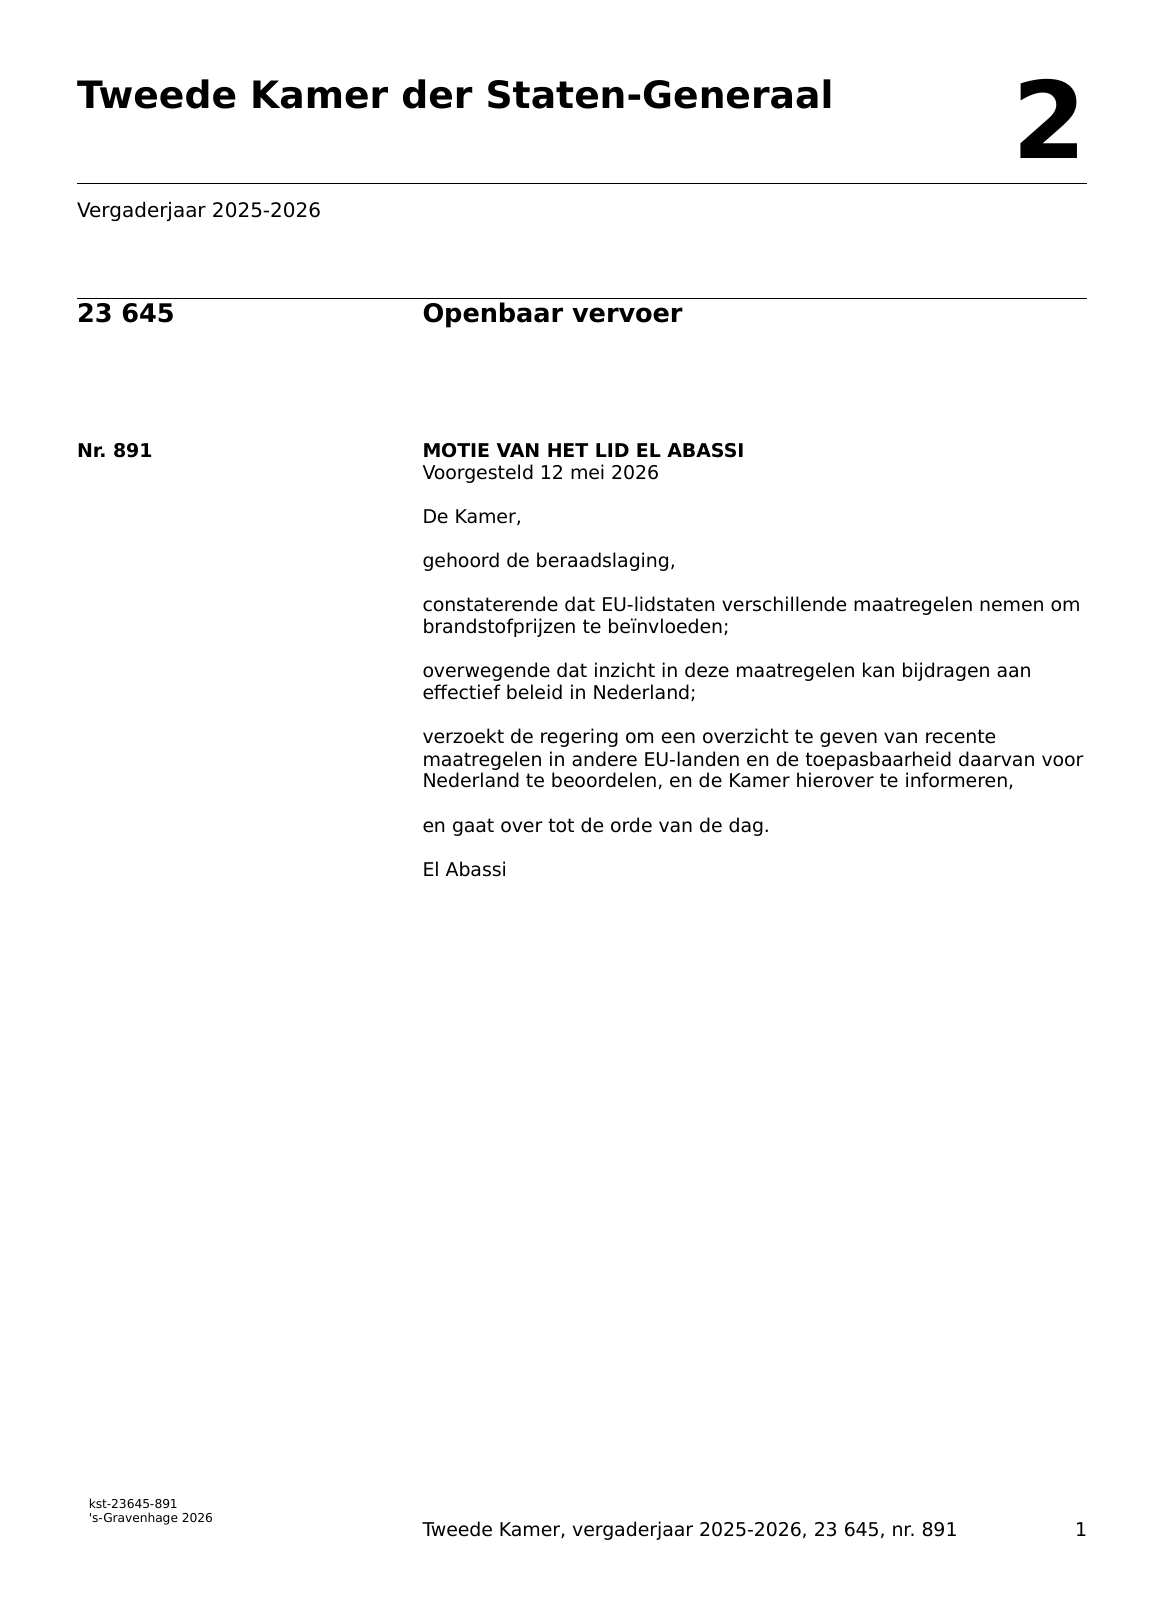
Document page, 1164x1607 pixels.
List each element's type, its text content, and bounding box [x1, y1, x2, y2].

subtitle Nr. 891 MOTIE VAN HET LID EL ABASSI [77, 440, 1087, 462]
text De Kamer, [422, 506, 1087, 528]
text kst-23645-891 [88, 1497, 323, 1511]
text overwegende dat inzicht in deze maatregelen kan bijdragen aan effectief beleid in Nederland; [422, 660, 1087, 704]
text 's-Gravenhage 2026 [88, 1511, 323, 1525]
table_header 2 [886, 59, 1087, 183]
subtitle 23 645 Openbaar vervoer [77, 299, 1087, 329]
text Voorgesteld 12 mei 2026 [422, 462, 1087, 484]
text en gaat over tot de orde van de dag. [422, 814, 1087, 837]
table_cell Vergaderjaar 2025-2026 [77, 184, 1087, 298]
text constaterende dat EU-lidstaten verschillende maatregelen nemen om brandstofprijzen te beïnvloeden; [422, 594, 1087, 638]
text verzoekt de regering om een overzicht te geven van recente maatregelen in andere EU-landen en de toepasbaarheid daarvan voor Nederland te beoordelen, en de Kamer hierover te informeren, [422, 726, 1087, 792]
text gehoord de beraadslaging, [422, 550, 1087, 572]
table_header Tweede Kamer der Staten-Generaal [77, 59, 886, 183]
text El Abassi [422, 859, 1087, 881]
